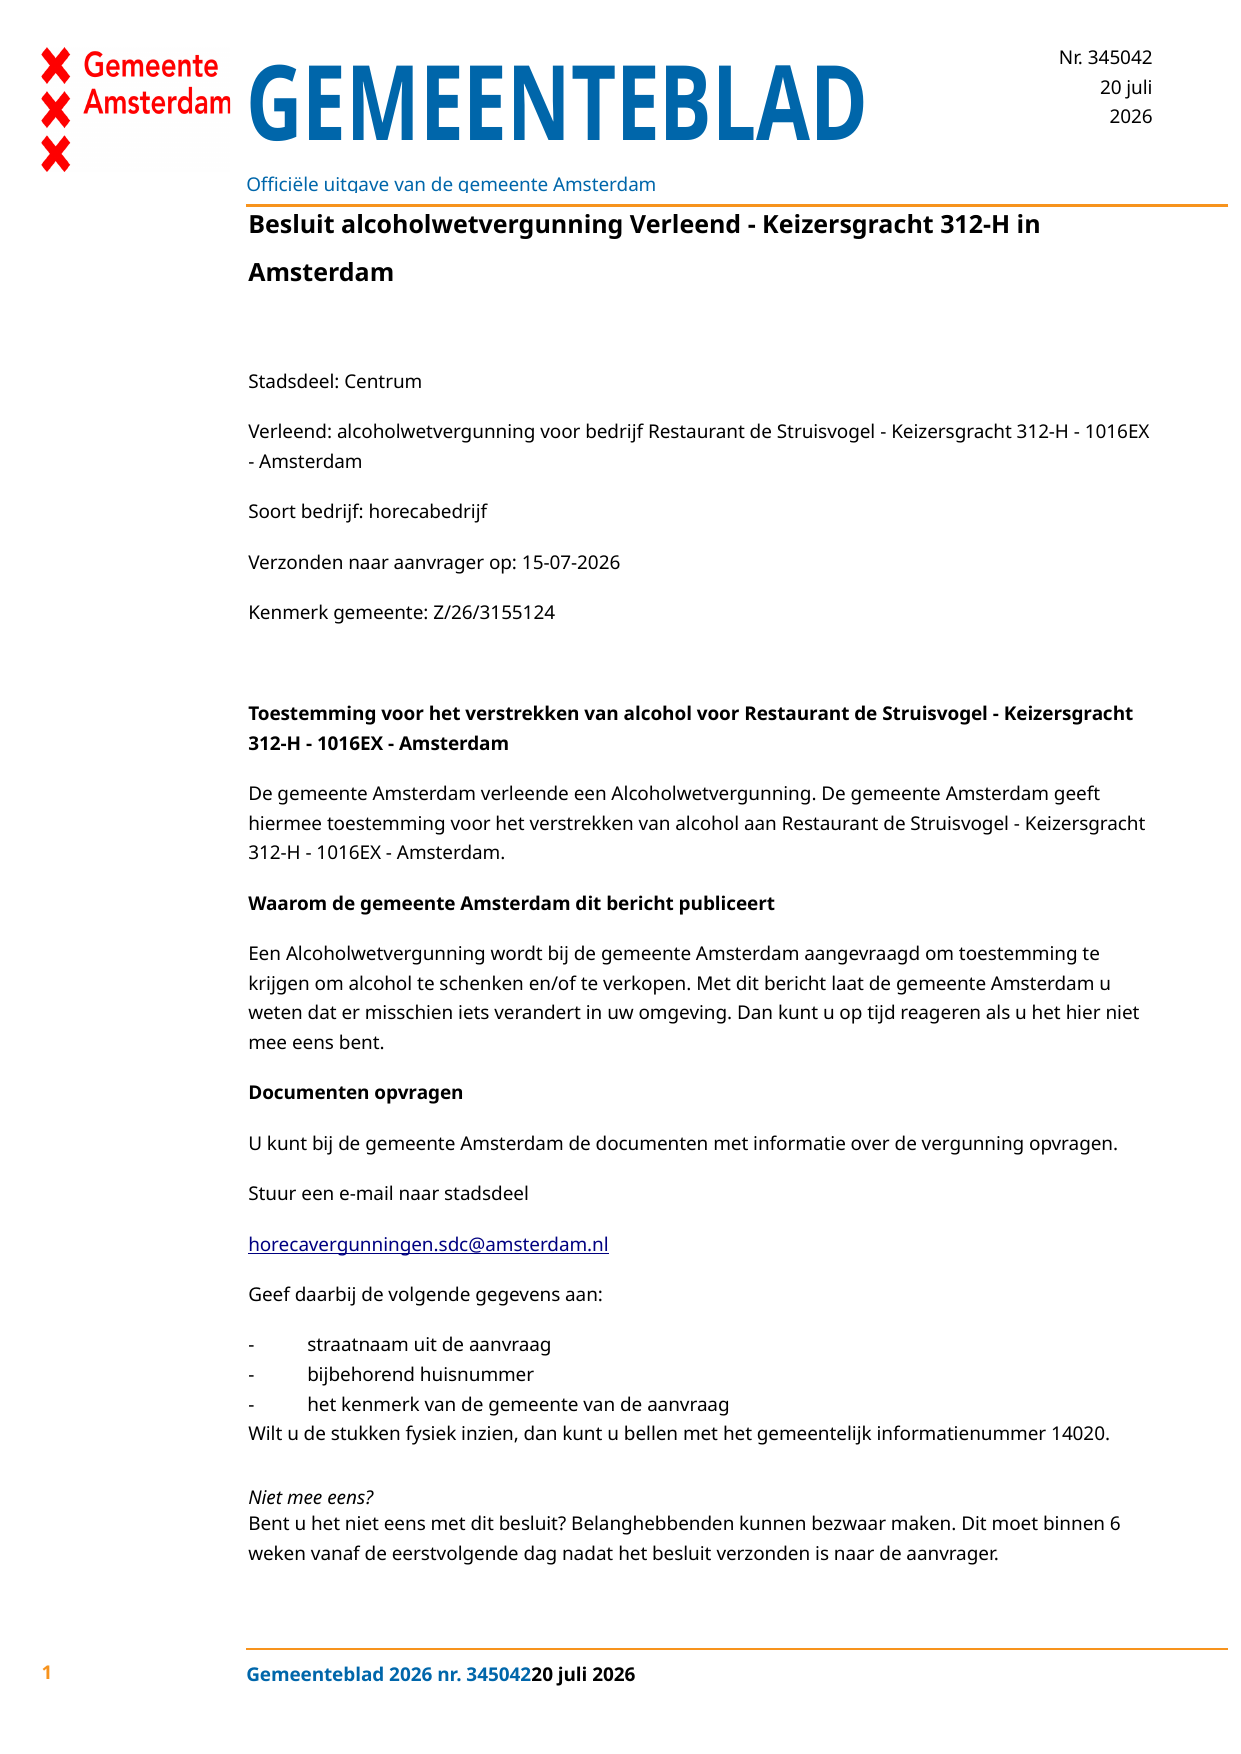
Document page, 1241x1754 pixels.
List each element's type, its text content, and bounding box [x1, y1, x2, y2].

text Stuur een e-mail naar stadsdeel [248, 1180, 1152, 1206]
text U kunt bij de gemeente Amsterdam de documenten met informatie over de vergunning opvragen. [248, 1130, 1152, 1156]
text Kenmerk gemeente: Z/26/3155124 [248, 599, 1152, 625]
text Verzonden naar aanvrager op: 15-07-2026 [248, 549, 1152, 575]
text horecavergunningen.sdc@amsterdam.nl [248, 1231, 1152, 1257]
list het kenmerk van de gemeente van de aanvraag [248, 1391, 1152, 1417]
text Verleend: alcoholwetvergunning voor bedrijf Restaurant de Struisvogel - Keizersgracht 312-H - 1016EX - Amsterdam [248, 419, 1152, 474]
text Documenten opvragen [248, 1079, 1152, 1105]
text Geef daarbij de volgende gegevens aan: [248, 1281, 1152, 1307]
picture [41, 47, 231, 172]
text Stadsdeel: Centrum [248, 368, 1152, 394]
text Toestemming voor het verstrekken van alcohol voor Restaurant de Struisvogel - Keizersgracht 312-H - 1016EX - Amsterdam [248, 700, 1152, 756]
text Niet mee eens? [248, 1484, 1152, 1510]
text Een Alcoholwetvergunning wordt bij de gemeente Amsterdam aangevraagd om toestemming te krijgen om alcohol te schenken en/of te verkopen. Met dit bericht laat de gemeente Amsterdam u weten dat er misschien iets verandert in uw omgeving. Dan kunt u op tijd reageren als u het hier niet mee eens bent. [248, 940, 1152, 1055]
text Besluit alcoholwetvergunning Verleend - Keizersgracht 312-H in Amsterdam [248, 207, 1152, 288]
list bijbehorend huisnummer [248, 1361, 1152, 1387]
text Waarom de gemeente Amsterdam dit bericht publiceert [248, 890, 1152, 916]
list straatnaam uit de aanvraag [248, 1332, 1152, 1357]
text Wilt u de stukken fysiek inzien, dan kunt u bellen met het gemeentelijk informatienummer 14020. [248, 1420, 1152, 1446]
text De gemeente Amsterdam verleende een Alcoholwetvergunning. De gemeente Amsterdam geeft hiermee toestemming voor het verstrekken van alcohol aan Restaurant de Struisvogel - Keizersgracht 312-H - 1016EX - Amsterdam. [248, 780, 1152, 865]
text Bent u het niet eens met dit besluit? Belanghebbenden kunnen bezwaar maken. Dit moet binnen 6 weken vanaf de eerstvolgende dag nadat het besluit verzonden is naar de aanvrager. [248, 1510, 1152, 1565]
text Soort bedrijf: horecabedrijf [248, 499, 1152, 524]
